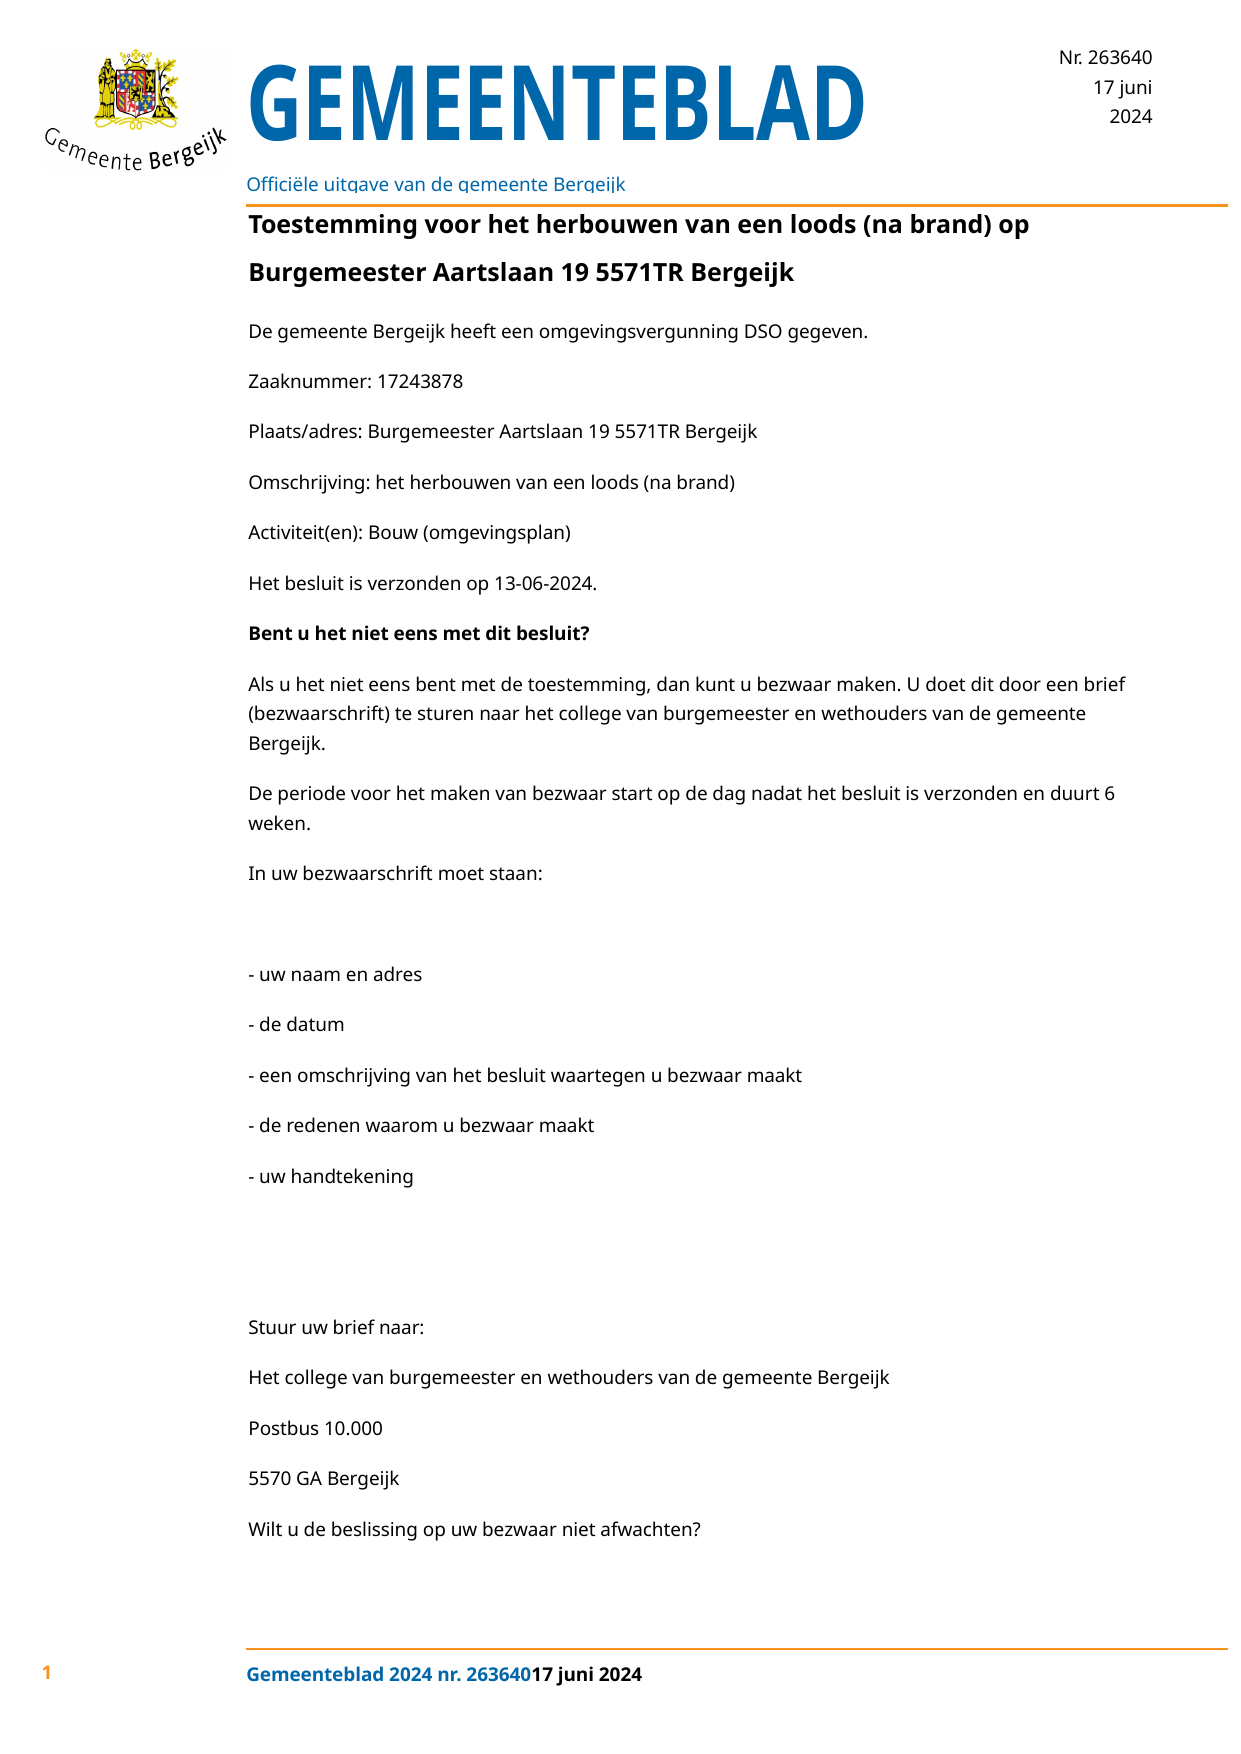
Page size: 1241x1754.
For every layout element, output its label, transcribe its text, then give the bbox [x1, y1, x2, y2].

picture [41, 47, 231, 172]
text Stuur uw brief naar: [248, 1314, 1152, 1340]
text Als u het niet eens bent met de toestemming, dan kunt u bezwaar maken. U doet dit door een brief (bezwaarschrift) te sturen naar het college van burgemeester en wethouders van de gemeente Bergeijk. [248, 671, 1152, 756]
text Toestemming voor het herbouwen van een loods (na brand) op Burgemeester Aartslaan 19 5571TR Bergeijk [248, 207, 1152, 288]
text Zaaknummer: 17243878 [248, 368, 1152, 394]
text Het besluit is verzonden op 13-06-2024. [248, 570, 1152, 596]
text Plaats/adres: Burgemeester Aartslaan 19 5571TR Bergeijk [248, 419, 1152, 444]
text - een omschrijving van het besluit waartegen u bezwaar maakt [248, 1062, 1152, 1088]
text Postbus 10.000 [248, 1415, 1152, 1441]
text - de datum [248, 1012, 1152, 1037]
text - de redenen waarom u bezwaar maakt [248, 1112, 1152, 1138]
text Het college van burgemeester en wethouders van de gemeente Bergeijk [248, 1364, 1152, 1390]
text De periode voor het maken van bezwaar start op de dag nadat het besluit is verzonden en duurt 6 weken. [248, 780, 1152, 836]
text Activiteit(en): Bouw (omgevingsplan) [248, 519, 1152, 545]
text Bent u het niet eens met dit besluit? [248, 620, 1152, 646]
text - uw handtekening [248, 1163, 1152, 1189]
text Wilt u de beslissing op uw bezwaar niet afwachten? [248, 1516, 1152, 1542]
text De gemeente Bergeijk heeft een omgevingsvergunning DSO gegeven. [248, 318, 1152, 344]
text - uw naam en adres [248, 961, 1152, 987]
text Omschrijving: het herbouwen van een loods (na brand) [248, 469, 1152, 495]
text 5570 GA Bergeijk [248, 1465, 1152, 1491]
text In uw bezwaarschrift moet staan: [248, 860, 1152, 886]
